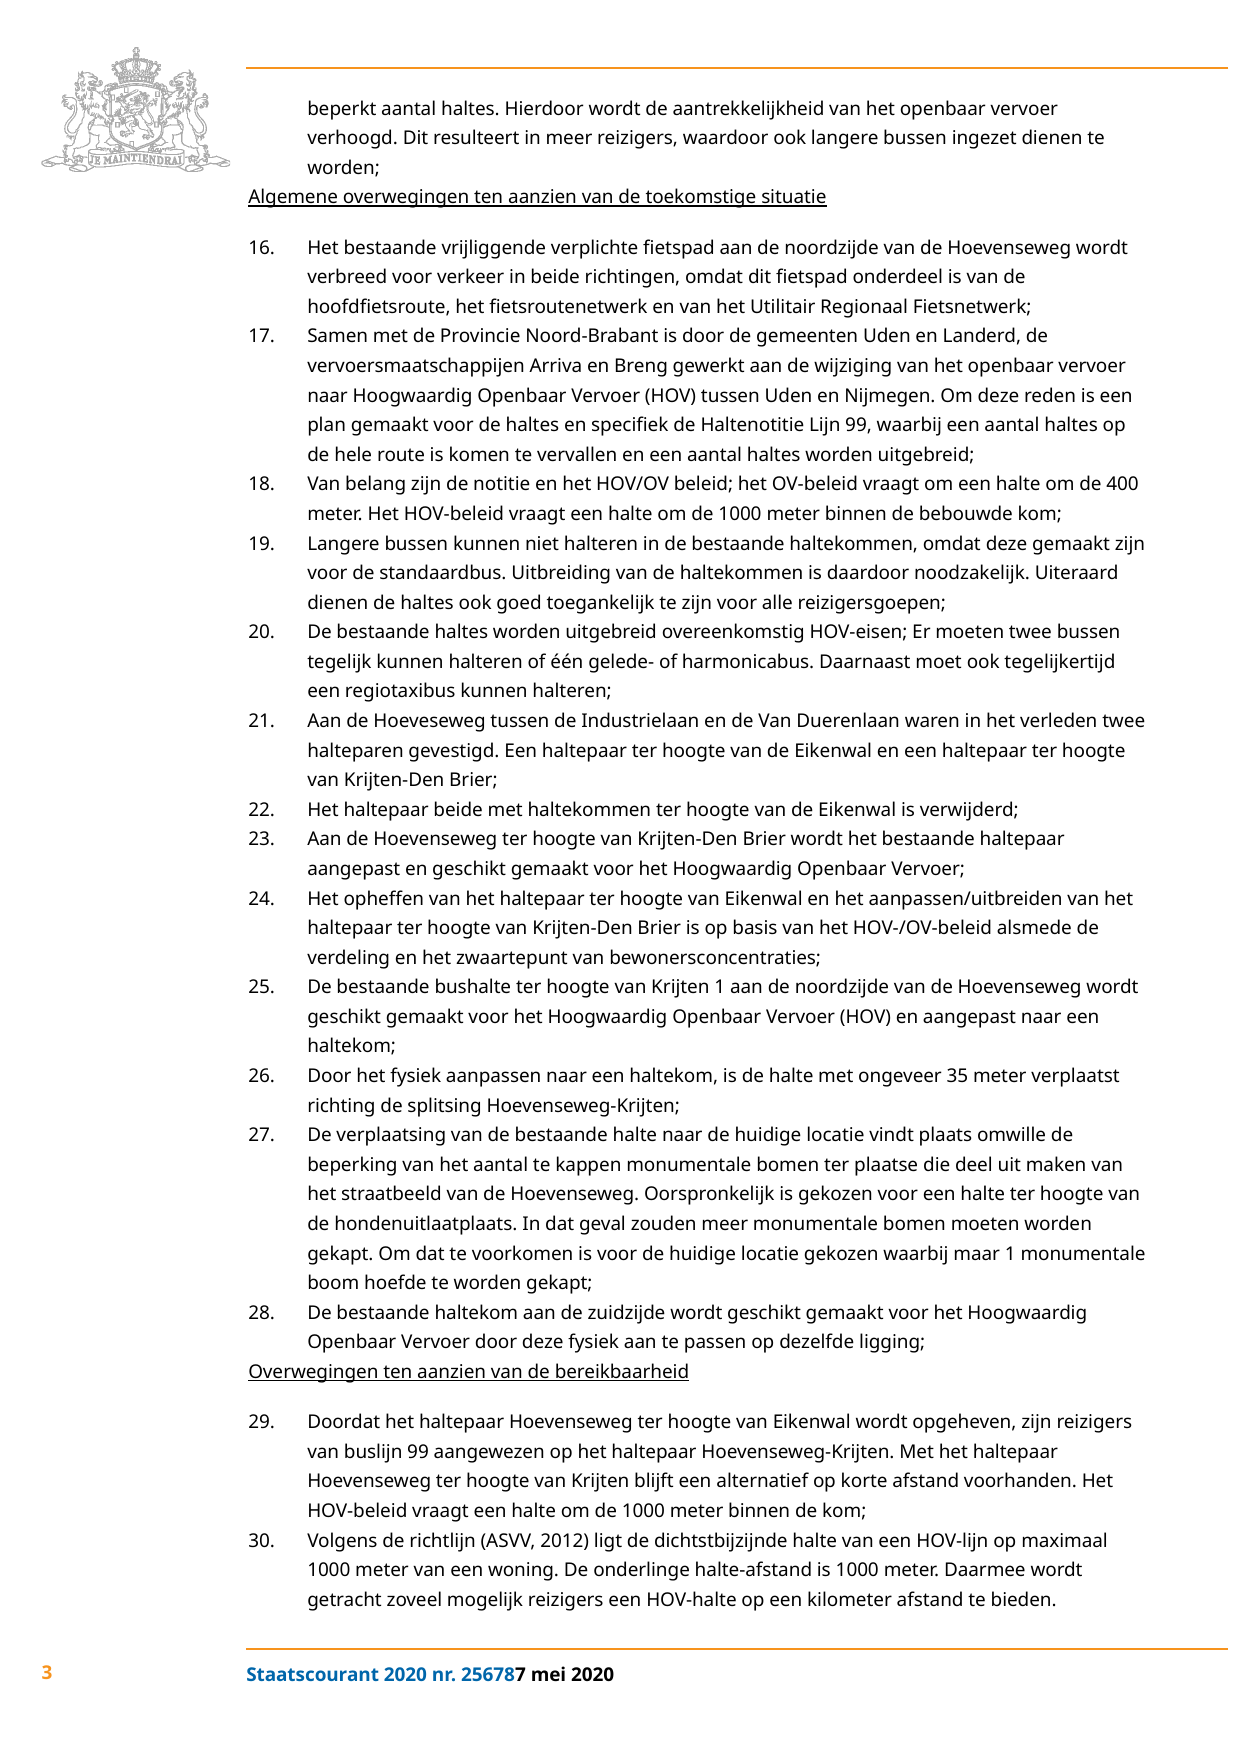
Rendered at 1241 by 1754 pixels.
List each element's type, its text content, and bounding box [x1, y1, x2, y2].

list Volgens de richtlijn (ASVV, 2012) ligt de dichtstbijzijnde halte van een HOV-lijn op maximaal 1000 meter van een woning. De onderlinge halte-afstand is 1000 meter. Daarmee wordt getracht zoveel mogelijk reizigers een HOV-halte op een kilometer afstand te bieden. [248, 1527, 1152, 1612]
list Van belang zijn de notitie en het HOV/OV beleid; het OV-beleid vraagt om een halte om de 400 meter. Het HOV-beleid vraagt een halte om de 1000 meter binnen de bebouwde kom; [248, 471, 1152, 526]
list Langere bussen kunnen niet halteren in de bestaande haltekommen, omdat deze gemaakt zijn voor de standaardbus. Uitbreiding van de haltekommen is daardoor noodzakelijk. Uiteraard dienen de haltes ook goed toegankelijk te zijn voor alle reizigersgoepen; [248, 530, 1152, 615]
list De bestaande haltes worden uitgebreid overeenkomstig HOV-eisen; Er moeten twee bussen tegelijk kunnen halteren of één gelede- of harmonicabus. Daarnaast moet ook tegelijkertijd een regiotaxibus kunnen halteren; [248, 618, 1152, 703]
list Door het fysiek aanpassen naar een haltekom, is de halte met ongeveer 35 meter verplaatst richting de splitsing Hoevenseweg-Krijten; [248, 1062, 1152, 1118]
text Overwegingen ten aanzien van de bereikbaarheid [248, 1358, 1152, 1384]
list Aan de Hoevenseweg ter hoogte van Krijten-Den Brier wordt het bestaande haltepaar aangepast en geschikt gemaakt voor het Hoogwaardig Openbaar Vervoer; [248, 826, 1152, 881]
list Het opheffen van het haltepaar ter hoogte van Eikenwal en het aanpassen/uitbreiden van het haltepaar ter hoogte van Krijten-Den Brier is op basis van het HOV-/OV-beleid alsmede de verdeling en het zwaartepunt van bewonersconcentraties; [248, 885, 1152, 970]
list Doordat het haltepaar Hoevenseweg ter hoogte van Eikenwal wordt opgeheven, zijn reizigers van buslijn 99 aangewezen op het haltepaar Hoevenseweg-Krijten. Met het haltepaar Hoevenseweg ter hoogte van Krijten blijft een alternatief op korte afstand voorhanden. Het HOV-beleid vraagt een halte om de 1000 meter binnen de kom; [248, 1408, 1152, 1523]
picture [41, 47, 231, 172]
list Het bestaande vrijliggende verplichte fietspad aan de noordzijde van de Hoevenseweg wordt verbreed voor verkeer in beide richtingen, omdat dit fietspad onderdeel is van de hoofdfietsroute, het fietsroutenetwerk en van het Utilitair Regionaal Fietsnetwerk; [248, 234, 1152, 319]
list Samen met de Provincie Noord-Brabant is door de gemeenten Uden en Landerd, de vervoersmaatschappijen Arriva en Breng gewerkt aan de wijziging van het openbaar vervoer naar Hoogwaardig Openbaar Vervoer (HOV) tussen Uden en Nijmegen. Om deze reden is een plan gemaakt voor de haltes en specifiek de Haltenotitie Lijn 99, waarbij een aantal haltes op de hele route is komen te vervallen en een aantal haltes worden uitgebreid; [248, 323, 1152, 467]
list De verplaatsing van de bestaande halte naar de huidige locatie vindt plaats omwille de beperking van het aantal te kappen monumentale bomen ter plaatse die deel uit maken van het straatbeeld van de Hoevenseweg. Oorspronkelijk is gekozen voor een halte ter hoogte van de hondenuitlaatplaats. In dat geval zouden meer monumentale bomen moeten worden gekapt. Om dat te voorkomen is voor de huidige locatie gekozen waarbij maar 1 monumentale boom hoefde te worden gekapt; [248, 1121, 1152, 1295]
list Het haltepaar beide met haltekommen ter hoogte van de Eikenwal is verwijderd; [248, 796, 1152, 822]
list Aan de Hoeveseweg tussen de Industrielaan en de Van Duerenlaan waren in het verleden twee halteparen gevestigd. Een haltepaar ter hoogte van de Eikenwal en een haltepaar ter hoogte van Krijten-Den Brier; [248, 707, 1152, 792]
text Algemene overwegingen ten aanzien van de toekomstige situatie [248, 183, 1152, 209]
list De bestaande bushalte ter hoogte van Krijten 1 aan de noordzijde van de Hoevenseweg wordt geschikt gemaakt voor het Hoogwaardig Openbaar Vervoer (HOV) en aangepast naar een haltekom; [248, 973, 1152, 1058]
list De bestaande haltekom aan de zuidzijde wordt geschikt gemaakt voor het Hoogwaardig Openbaar Vervoer door deze fysiek aan te passen op dezelfde ligging; [248, 1299, 1152, 1354]
list beperkt aantal haltes. Hierdoor wordt de aantrekkelijkheid van het openbaar vervoer verhoogd. Dit resulteert in meer reizigers, waardoor ook langere bussen ingezet dienen te worden; [248, 95, 1152, 180]
